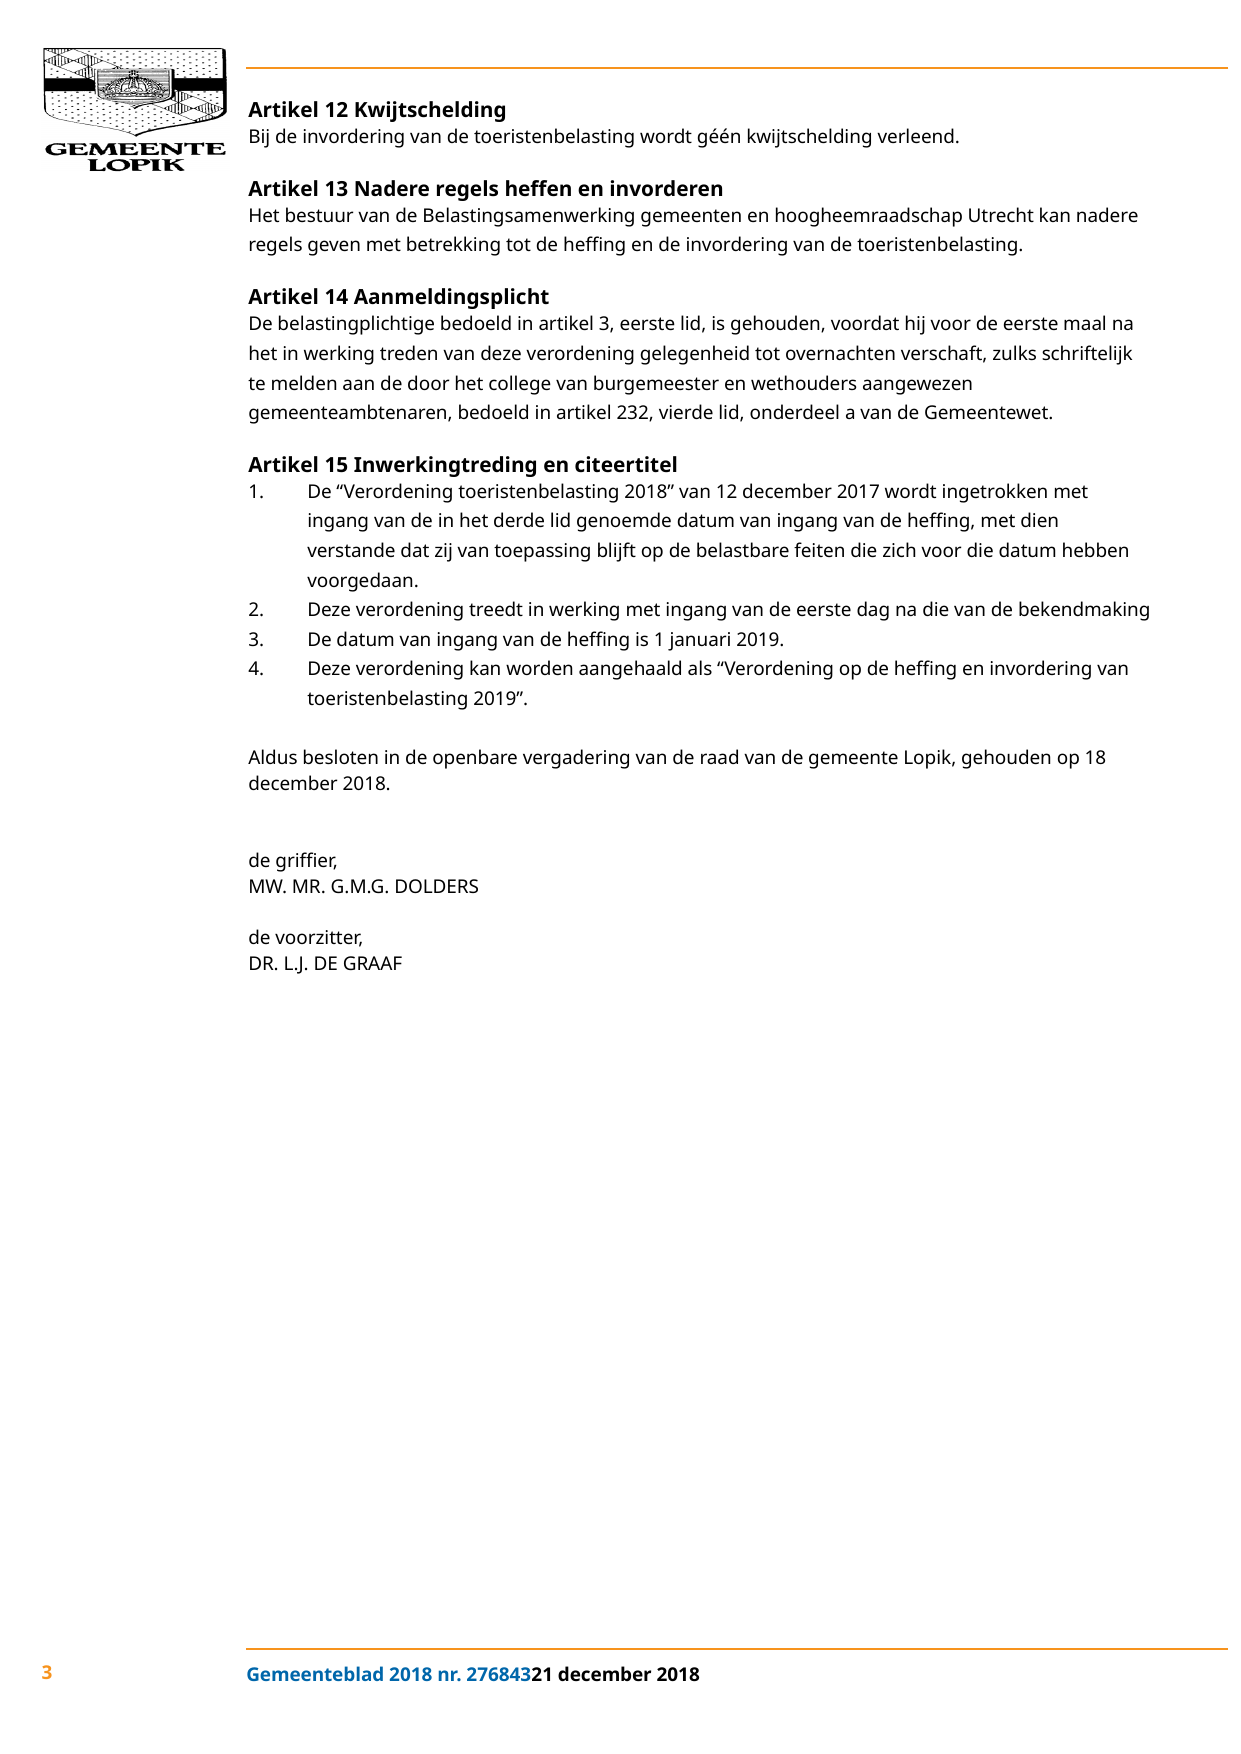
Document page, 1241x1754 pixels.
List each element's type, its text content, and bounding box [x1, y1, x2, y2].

text Bij de invordering van de toeristenbelasting wordt géén kwijtschelding verleend. [248, 123, 1152, 149]
text de griffier, [248, 847, 1152, 873]
text Artikel 15 Inwerkingtreding en citeertitel [248, 450, 1152, 478]
text DR. L.J. DE GRAAF [248, 950, 1152, 976]
list Deze verordening kan worden aangehaald als “Verordening op de heffing en invordering van toeristenbelasting 2019”. [248, 656, 1152, 711]
text MW. MR. G.M.G. DOLDERS [248, 873, 1152, 899]
picture [41, 47, 231, 172]
list Deze verordening treedt in werking met ingang van de eerste dag na die van de bekendmaking [248, 596, 1152, 622]
text de voorzitter, [248, 924, 1152, 950]
list De “Verordening toeristenbelasting 2018” van 12 december 2017 wordt ingetrokken met ingang van de in het derde lid genoemde datum van ingang van de heffing, met dien verstande dat zij van toepassing blijft op de belastbare feiten die zich voor die datum hebben voorgedaan. [248, 478, 1152, 593]
text Het bestuur van de Belastingsamenwerking gemeenten en hoogheemraadschap Utrecht kan nadere regels geven met betrekking tot de heffing en de invordering van de toeristenbelasting. [248, 202, 1152, 257]
text Artikel 14 Aanmeldingsplicht [248, 282, 1152, 311]
text Aldus besloten in de openbare vergadering van de raad van de gemeente Lopik, gehouden op 18 december 2018. [248, 744, 1152, 796]
text Artikel 13 Nadere regels heffen en invorderen [248, 174, 1152, 202]
list De datum van ingang van de heffing is 1 januari 2019. [248, 626, 1152, 652]
text Artikel 12 Kwijtschelding [248, 95, 1152, 123]
text De belastingplichtige bedoeld in artikel 3, eerste lid, is gehouden, voordat hij voor de eerste maal na het in werking treden van deze verordening gelegenheid tot overnachten verschaft, zulks schriftelijk te melden aan de door het college van burgemeester en wethouders aangewezen gemeenteambtenaren, bedoeld in artikel 232, vierde lid, onderdeel a van de Gemeentewet. [248, 311, 1152, 425]
